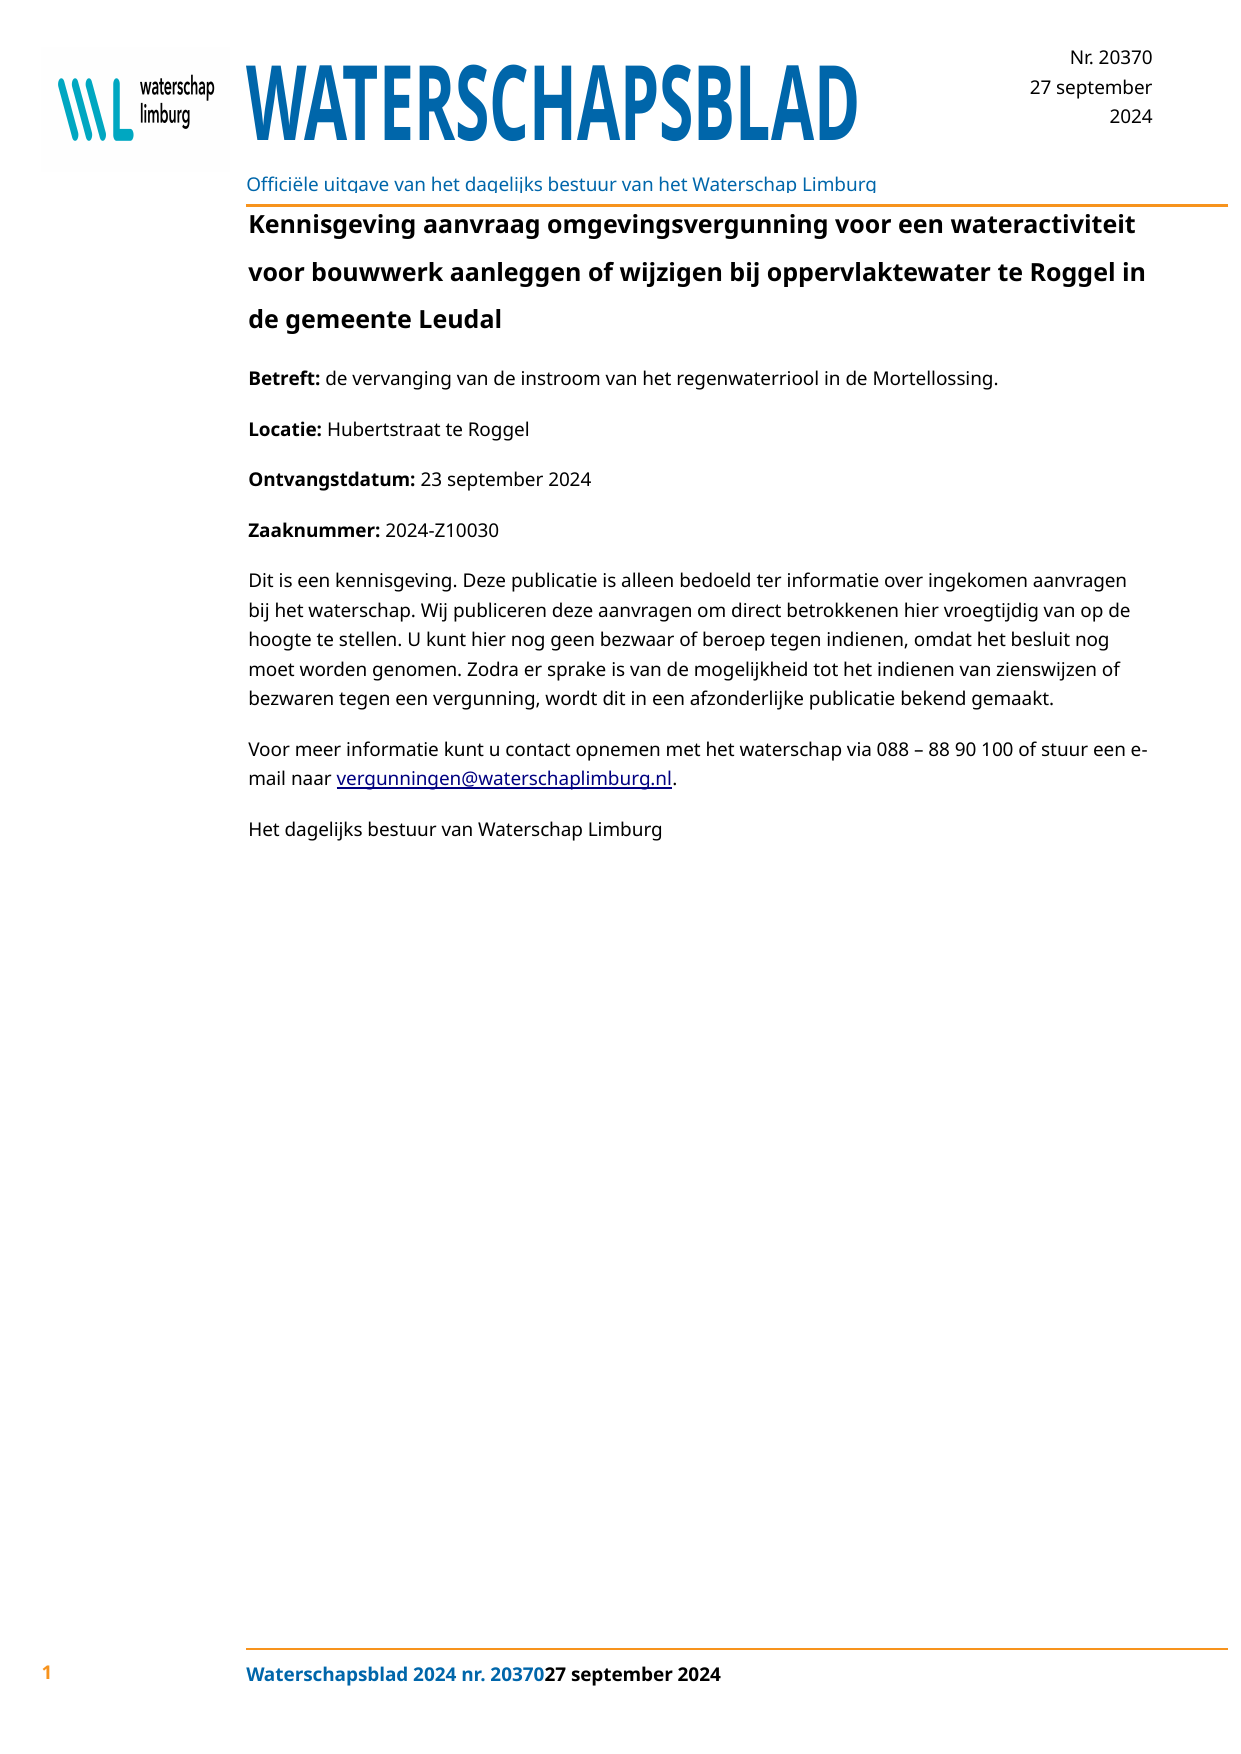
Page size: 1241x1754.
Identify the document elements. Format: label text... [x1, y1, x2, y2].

text Kennisgeving aanvraag omgevingsvergunning voor een wateractiviteit voor bouwwerk aanleggen of wijzigen bij oppervlaktewater te Roggel in de gemeente Leudal [248, 207, 1152, 336]
text Betreft: de vervanging van de instroom van het regenwaterriool in de Mortellossing. [248, 366, 1152, 391]
text Zaaknummer: 2024-Z10030 [248, 517, 1152, 542]
text Locatie: Hubertstraat te Roggel [248, 416, 1152, 442]
picture [41, 47, 231, 172]
text Ontvangstdatum: 23 september 2024 [248, 466, 1152, 492]
text Dit is een kennisgeving. Deze publicatie is alleen bedoeld ter informatie over ingekomen aanvragen bij het waterschap. Wij publiceren deze aanvragen om direct betrokkenen hier vroegtijdig van op de hoogte te stellen. U kunt hier nog geen bezwaar of beroep tegen indienen, omdat het besluit nog moet worden genomen. Zodra er sprake is van de mogelijkheid tot het indienen van zienswijzen of bezwaren tegen een vergunning, wordt dit in een afzonderlijke publicatie bekend gemaakt. [248, 567, 1152, 711]
text Het dagelijks bestuur van Waterschap Limburg [248, 816, 1152, 842]
text Voor meer informatie kunt u contact opnemen met het waterschap via 088 – 88 90 100 of stuur een e-mail naar vergunningen@waterschaplimburg.nl. [248, 736, 1152, 791]
